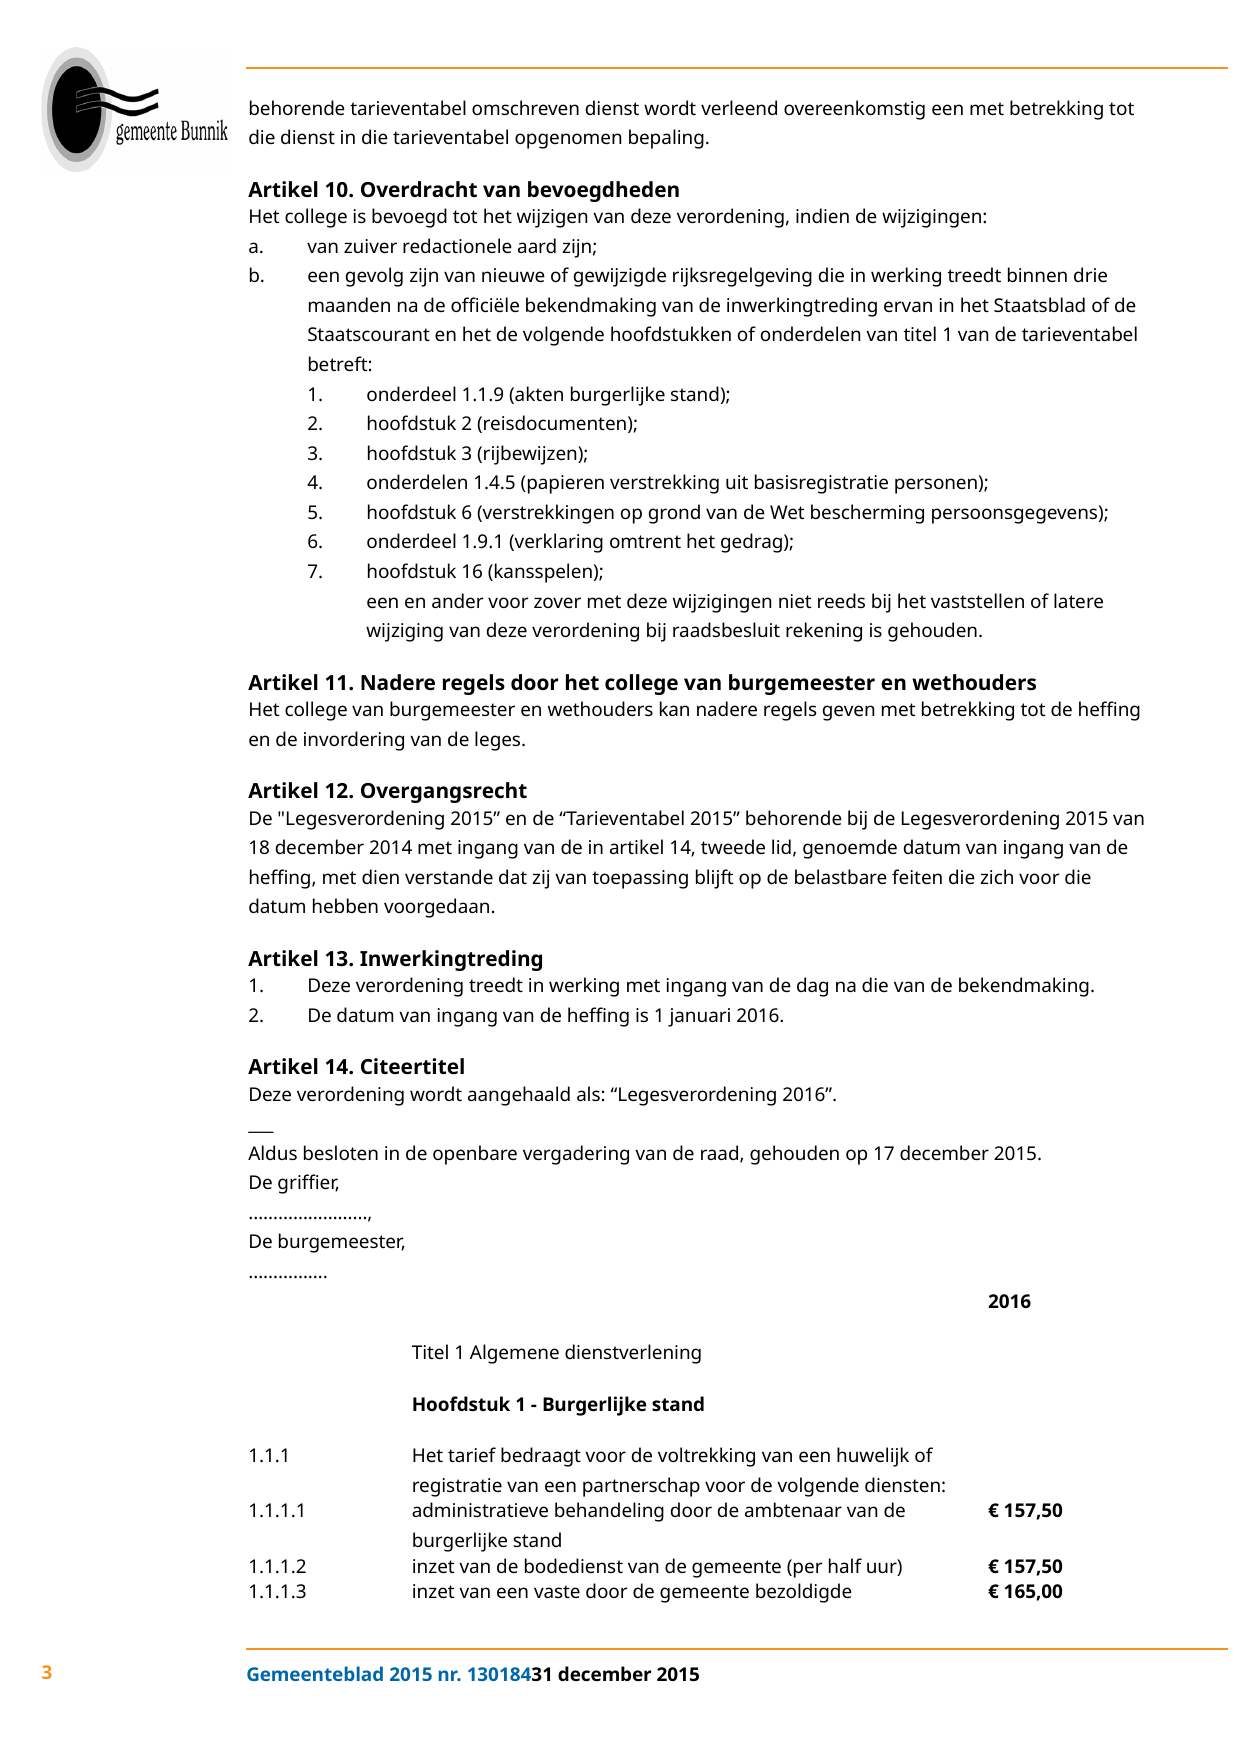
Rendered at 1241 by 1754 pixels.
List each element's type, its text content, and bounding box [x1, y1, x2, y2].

table_cell [988, 1314, 1152, 1339]
list van zuiver redactionele aard zijn; [248, 233, 1152, 258]
text Artikel 14. Citeertitel [248, 1052, 1152, 1081]
text behorende tarieventabel omschreven dienst wordt verleend overeenkomstig een met betrekking tot die dienst in die tarieventabel opgenomen bepaling. [248, 95, 1152, 150]
table_cell Het tarief bedraagt voor de voltrekking van een huwelijk of registratie van een partnerschap voor de volgende diensten: [412, 1442, 988, 1498]
list hoofdstuk 3 (rijbewijzen); [307, 440, 1152, 466]
text Artikel 12. Overgangsrecht [248, 776, 1152, 805]
text ___ [248, 1110, 1152, 1136]
list hoofdstuk 6 (verstrekkingen op grond van de Wet bescherming persoonsgegevens); [307, 499, 1152, 525]
table_cell [248, 1417, 412, 1442]
table_cell [248, 1314, 412, 1339]
table_cell administratieve behandeling door de ambtenaar van de burgerlijke stand [412, 1498, 988, 1553]
table_cell [412, 1365, 988, 1391]
list onderdeel 1.9.1 (verklaring omtrent het gedrag); [307, 529, 1152, 554]
list hoofdstuk 16 (kansspelen); [307, 558, 1152, 584]
table_cell 1.1.1.3 [248, 1579, 412, 1604]
table_cell inzet van een vaste door de gemeente bezoldigde [412, 1579, 988, 1604]
picture [41, 47, 231, 172]
text De "Legesverordening 2015” en de “Tarieventabel 2015” behorende bij de Legesverordening 2015 van 18 december 2014 met ingang van de in artikel 14, tweede lid, genoemde datum van ingang van de heffing, met dien verstande dat zij van toepassing blijft op de belastbare feiten die zich voor die datum hebben voorgedaan. [248, 805, 1152, 919]
table_cell [988, 1417, 1152, 1442]
table_cell [412, 1417, 988, 1442]
table_header [248, 1288, 412, 1314]
text ……………. [248, 1258, 1152, 1284]
list onderdeel 1.1.9 (akten burgerlijke stand); [307, 381, 1152, 406]
text De burgemeester, [248, 1229, 1152, 1254]
table_cell 1.1.1.1 [248, 1498, 412, 1553]
list hoofdstuk 2 (reisdocumenten); [307, 410, 1152, 436]
text De griffier, [248, 1169, 1152, 1195]
list De datum van ingang van de heffing is 1 januari 2016. [248, 1002, 1152, 1028]
text Artikel 11. Nadere regels door het college van burgemeester en wethouders [248, 668, 1152, 696]
list Deze verordening treedt in werking met ingang van de dag na die van de bekendmaking. [248, 972, 1152, 998]
text Aldus besloten in de openbare vergadering van de raad, gehouden op 17 december 2015. [248, 1140, 1152, 1166]
table_cell € 165,00 [988, 1579, 1152, 1604]
list een gevolg zijn van nieuwe of gewijzigde rijksregelgeving die in werking treedt binnen drie maanden na de officiële bekendmaking van de inwerkingtreding ervan in het Staatsblad of de Staatscourant en het de volgende hoofdstukken of onderdelen van titel 1 van de tarieventabel betreft: [248, 262, 1152, 377]
table_cell Titel 1 Algemene dienstverlening [412, 1339, 988, 1365]
list een en ander voor zover met deze wijzigingen niet reeds bij het vaststellen of latere wijziging van deze verordening bij raadsbesluit rekening is gehouden. [307, 588, 1152, 643]
text Artikel 10. Overdracht van bevoegdheden [248, 175, 1152, 203]
text Deze verordening wordt aangehaald als: “Legesverordening 2016”. [248, 1081, 1152, 1106]
table_header [412, 1288, 988, 1314]
table_cell [412, 1314, 988, 1339]
list onderdelen 1.4.5 (papieren verstrekking uit basisregistratie personen); [307, 469, 1152, 495]
table_cell [988, 1442, 1152, 1498]
table_cell [248, 1365, 412, 1391]
table_cell € 157,50 [988, 1498, 1152, 1553]
table_cell € 157,50 [988, 1553, 1152, 1579]
table_cell 1.1.1.2 [248, 1553, 412, 1579]
text Artikel 13. Inwerkingtreding [248, 944, 1152, 972]
table_cell [248, 1391, 412, 1417]
table_cell [988, 1391, 1152, 1417]
text ……………………, [248, 1199, 1152, 1225]
table_cell [248, 1339, 412, 1365]
table_cell Hoofdstuk 1 - Burgerlijke stand [412, 1391, 988, 1417]
text Het college is bevoegd tot het wijzigen van deze verordening, indien de wijzigingen: [248, 203, 1152, 229]
table_cell [988, 1365, 1152, 1391]
table_header 2016 [988, 1288, 1152, 1314]
table_cell [988, 1339, 1152, 1365]
text Het college van burgemeester en wethouders kan nadere regels geven met betrekking tot de heffing en de invordering van de leges. [248, 696, 1152, 752]
table_cell 1.1.1 [248, 1442, 412, 1498]
table_cell inzet van de bodedienst van de gemeente (per half uur) [412, 1553, 988, 1579]
